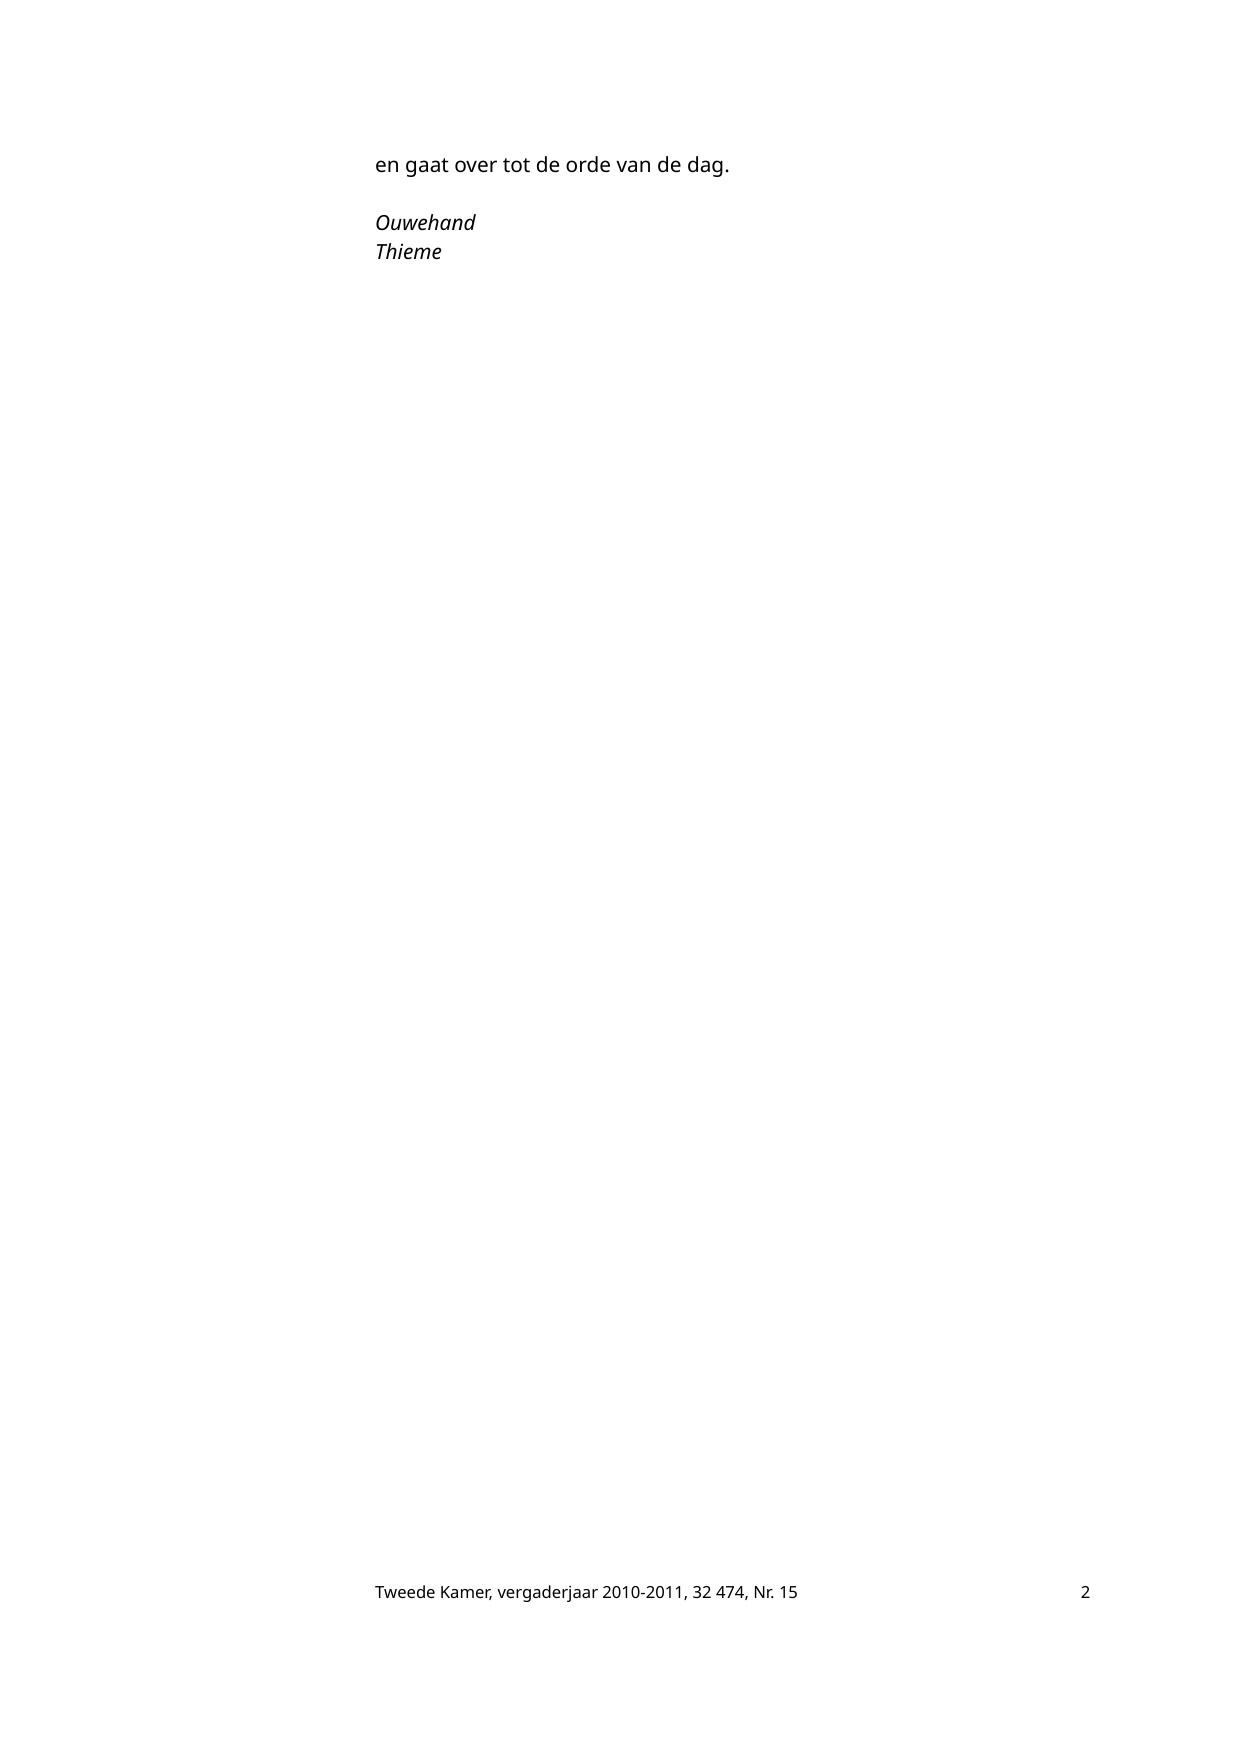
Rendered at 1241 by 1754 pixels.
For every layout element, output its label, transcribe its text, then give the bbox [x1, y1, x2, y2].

text Thieme [375, 237, 1090, 265]
text en gaat over tot de orde van de dag. [375, 150, 1090, 178]
text Ouwehand [375, 208, 1090, 237]
